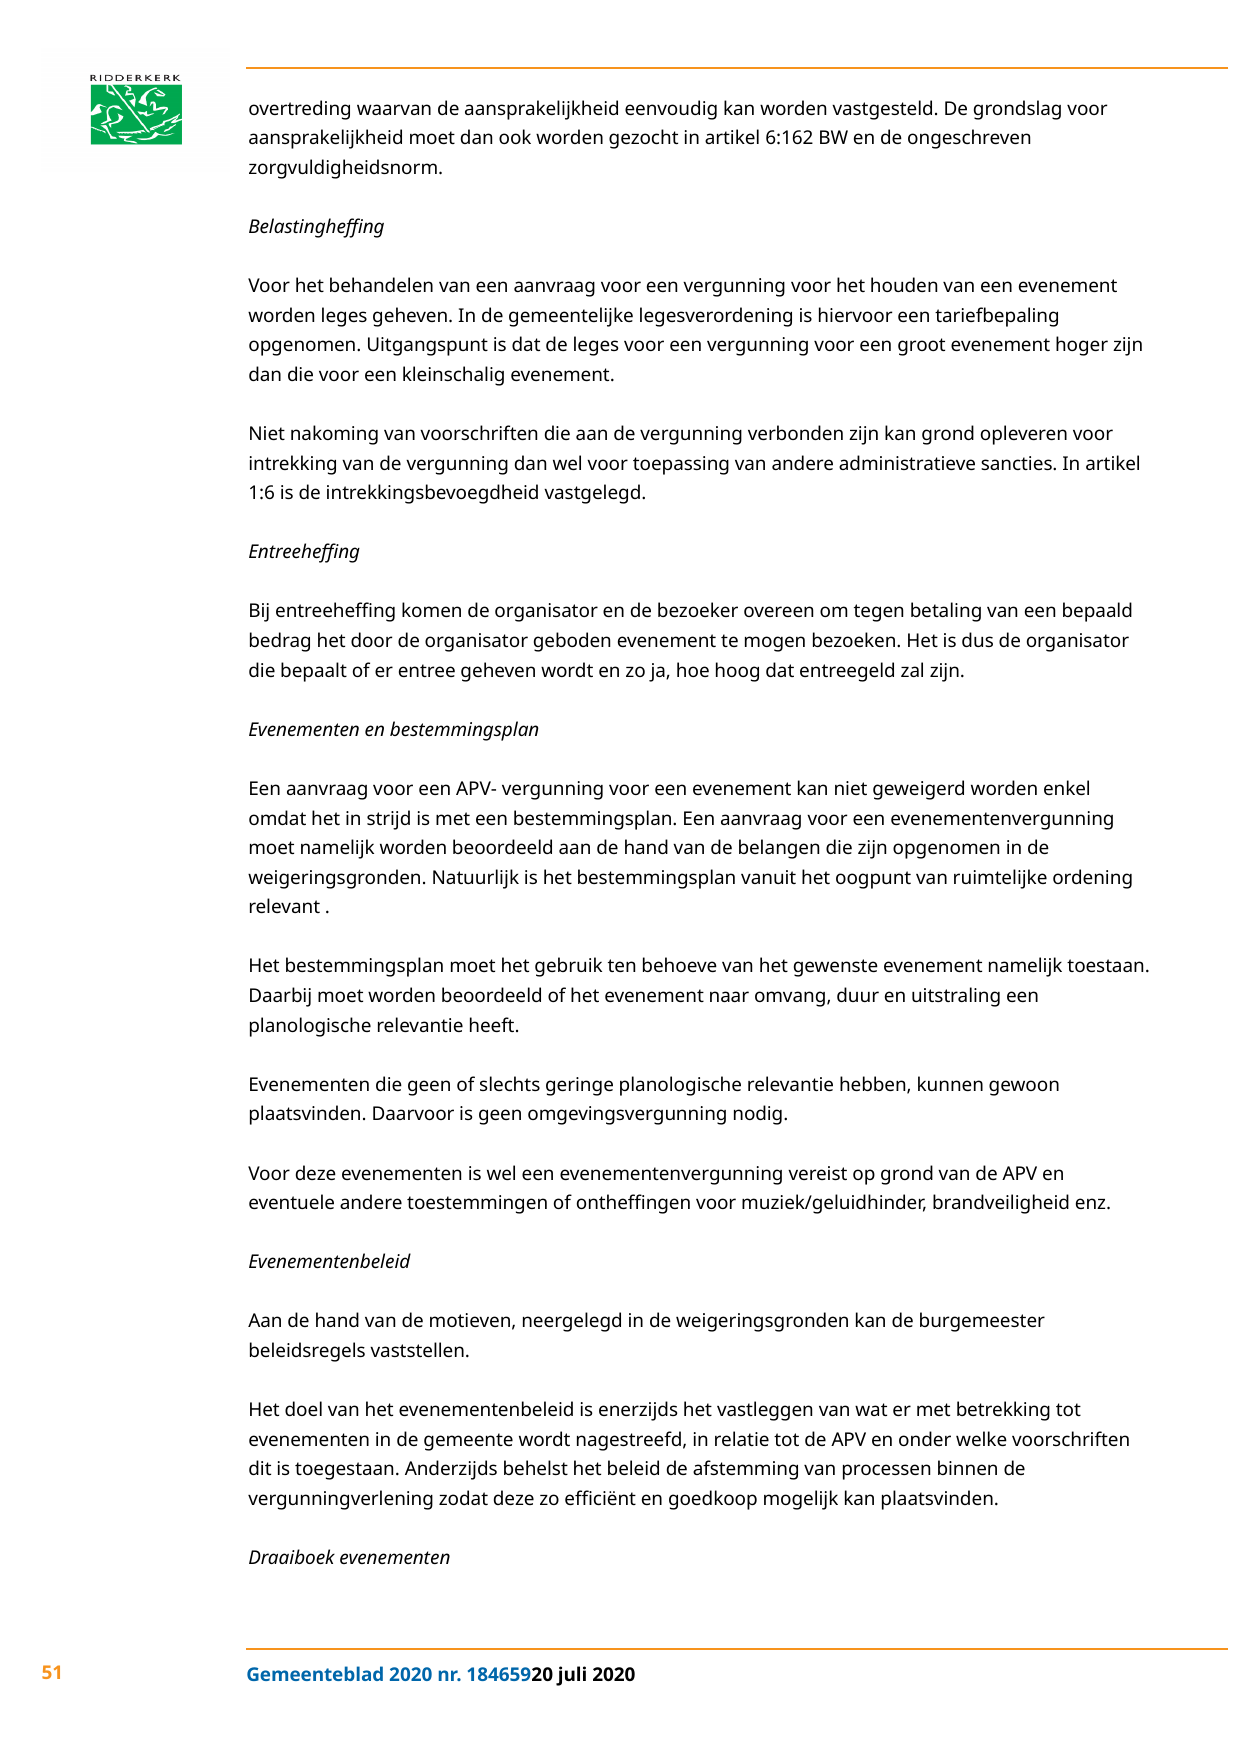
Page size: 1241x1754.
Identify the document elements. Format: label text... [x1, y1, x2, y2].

text Voor het behandelen van een aanvraag voor een vergunning voor het houden van een evenement worden leges geheven. In de gemeentelijke legesverordening is hiervoor een tariefbepaling opgenomen. Uitgangspunt is dat de leges voor een vergunning voor een groot evenement hoger zijn dan die voor een kleinschalig evenement. [248, 272, 1152, 387]
text Evenementen die geen of slechts geringe planologische relevantie hebben, kunnen gewoon plaatsvinden. Daarvoor is geen omgevingsvergunning nodig. [248, 1071, 1152, 1126]
text Entreeheffing [248, 538, 1152, 564]
text overtreding waarvan de aansprakelijkheid eenvoudig kan worden vastgesteld. De grondslag voor aansprakelijkheid moet dan ook worden gezocht in artikel 6:162 BW en de ongeschreven zorgvuldigheidsnorm. [248, 95, 1152, 180]
text Aan de hand van de motieven, neergelegd in de weigeringsgronden kan de burgemeester beleidsregels vaststellen. [248, 1308, 1152, 1363]
picture [41, 47, 231, 172]
text Evenementenbeleid [248, 1248, 1152, 1274]
text Een aanvraag voor een APV- vergunning voor een evenement kan niet geweigerd worden enkel omdat het in strijd is met een bestemmingsplan. Een aanvraag voor een evenementenvergunning moet namelijk worden beoordeeld aan de hand van de belangen die zijn opgenomen in de weigeringsgronden. Natuurlijk is het bestemmingsplan vanuit het oogpunt van ruimtelijke ordening relevant . [248, 775, 1152, 919]
text Niet nakoming van voorschriften die aan de vergunning verbonden zijn kan grond opleveren voor intrekking van de vergunning dan wel voor toepassing van andere administratieve sancties. In artikel 1:6 is de intrekkingsbevoegdheid vastgelegd. [248, 420, 1152, 505]
text Bij entreeheffing komen de organisator en de bezoeker overeen om tegen betaling van een bepaald bedrag het door de organisator geboden evenement te mogen bezoeken. Het is dus de organisator die bepaalt of er entree geheven wordt en zo ja, hoe hoog dat entreegeld zal zijn. [248, 598, 1152, 683]
text Het bestemmingsplan moet het gebruik ten behoeve van het gewenste evenement namelijk toestaan. Daarbij moet worden beoordeeld of het evenement naar omvang, duur en uitstraling een planologische relevantie heeft. [248, 953, 1152, 1038]
text Evenementen en bestemmingsplan [248, 716, 1152, 742]
text Voor deze evenementen is wel een evenementenvergunning vereist op grond van de APV en eventuele andere toestemmingen of ontheffingen voor muziek/geluidhinder, brandveiligheid enz. [248, 1160, 1152, 1215]
text Draaiboek evenementen [248, 1544, 1152, 1570]
text Belastingheffing [248, 213, 1152, 239]
text Het doel van het evenementenbeleid is enerzijds het vastleggen van wat er met betrekking tot evenementen in de gemeente wordt nagestreefd, in relatie tot de APV en onder welke voorschriften dit is toegestaan. Anderzijds behelst het beleid de afstemming van processen binnen de vergunningverlening zodat deze zo efficiënt en goedkoop mogelijk kan plaatsvinden. [248, 1396, 1152, 1511]
